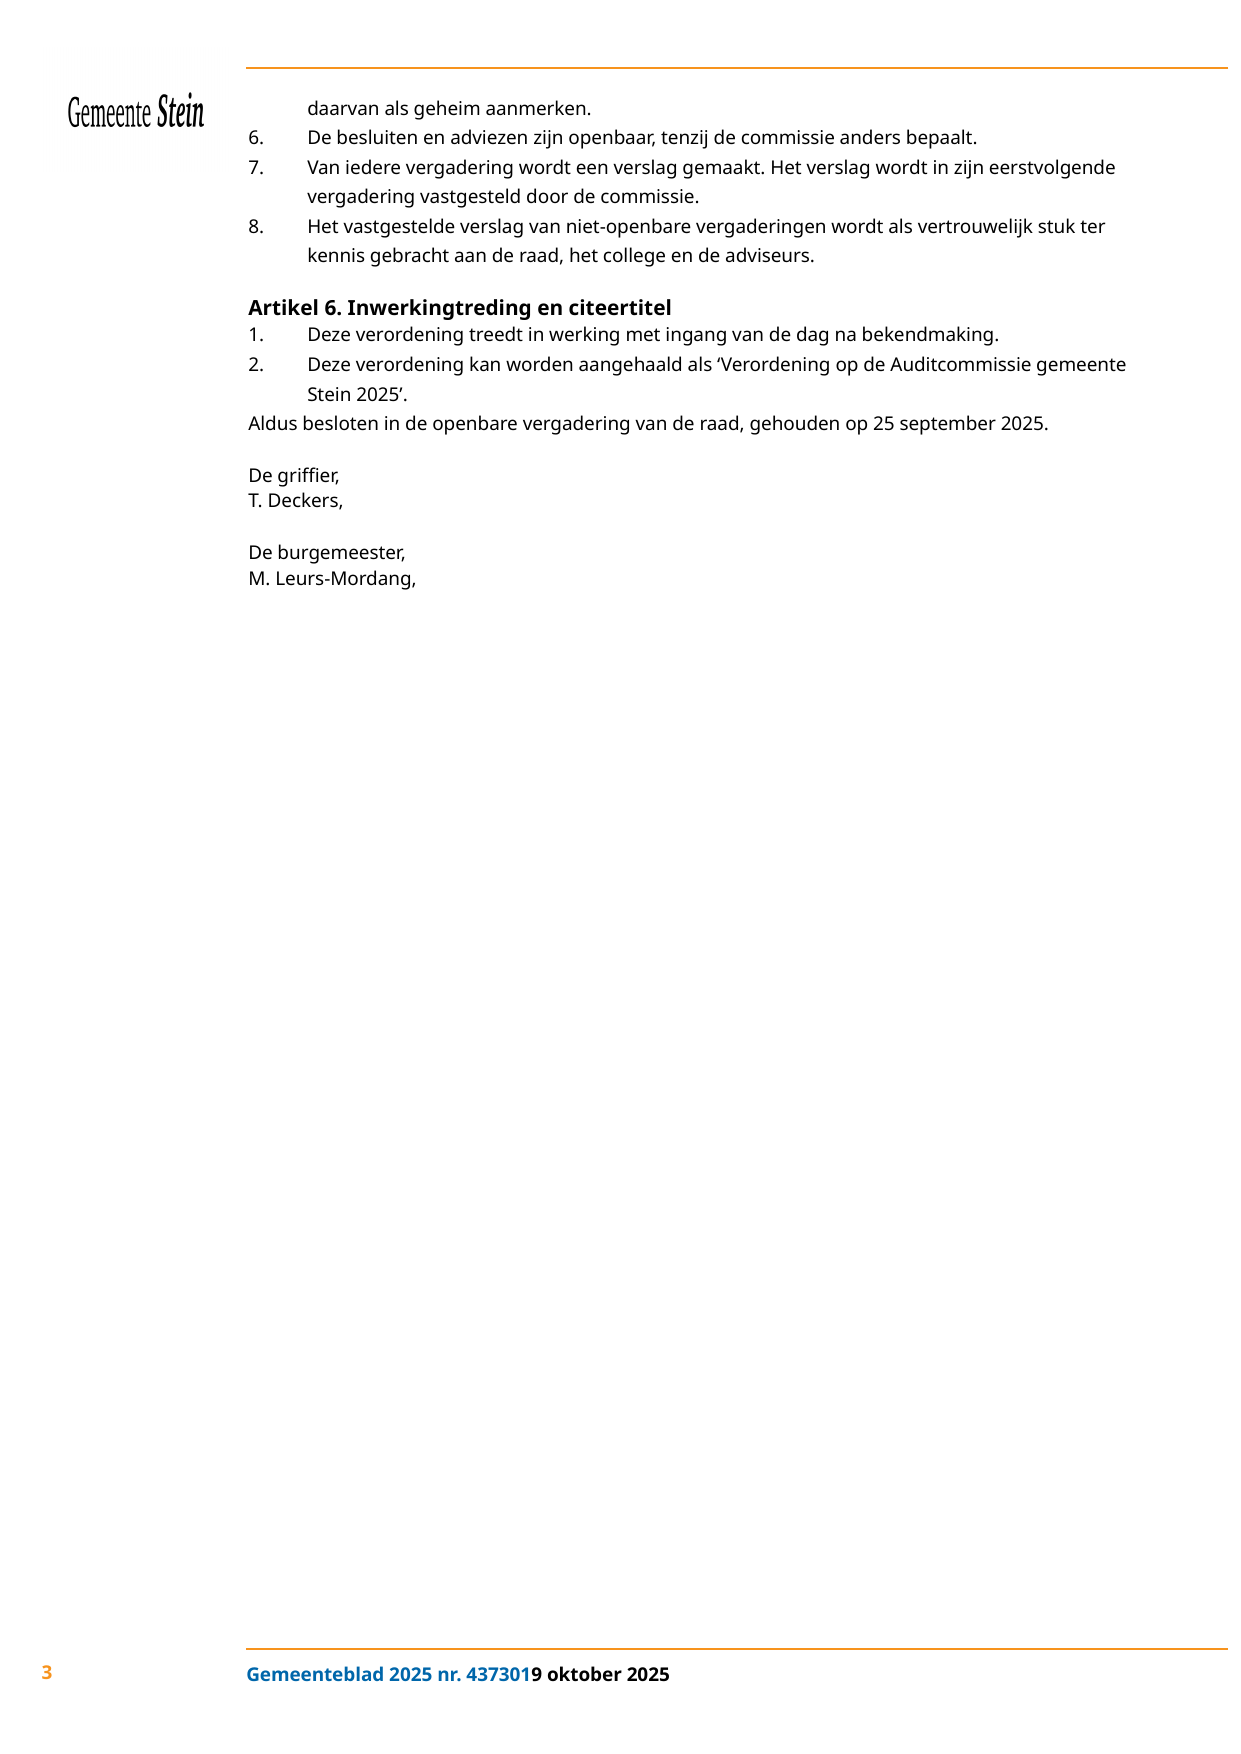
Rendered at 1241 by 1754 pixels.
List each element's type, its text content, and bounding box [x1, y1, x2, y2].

list Van iedere vergadering wordt een verslag gemaakt. Het verslag wordt in zijn eerstvolgende vergadering vastgesteld door de commissie. [248, 154, 1152, 209]
text De burgemeester, [248, 539, 1152, 565]
text M. Leurs-Mordang, [248, 565, 1152, 590]
text Artikel 6. Inwerkingtreding en citeertitel [248, 293, 1152, 322]
text Aldus besloten in de openbare vergadering van de raad, gehouden op 25 september 2025. [248, 410, 1152, 436]
list Deze verordening kan worden aangehaald als ‘Verordening op de Auditcommissie gemeente Stein 2025’. [248, 351, 1152, 406]
list Deze verordening treedt in werking met ingang van de dag na bekendmaking. [248, 322, 1152, 347]
list De besluiten en adviezen zijn openbaar, tenzij de commissie anders bepaalt. [248, 124, 1152, 150]
text De griffier, [248, 462, 1152, 487]
list Het vastgestelde verslag van niet-openbare vergaderingen wordt als vertrouwelijk stuk ter kennis gebracht aan de raad, het college en de adviseurs. [248, 213, 1152, 268]
picture [41, 47, 231, 172]
text T. Deckers, [248, 487, 1152, 513]
list daarvan als geheim aanmerken. [248, 95, 1152, 121]
